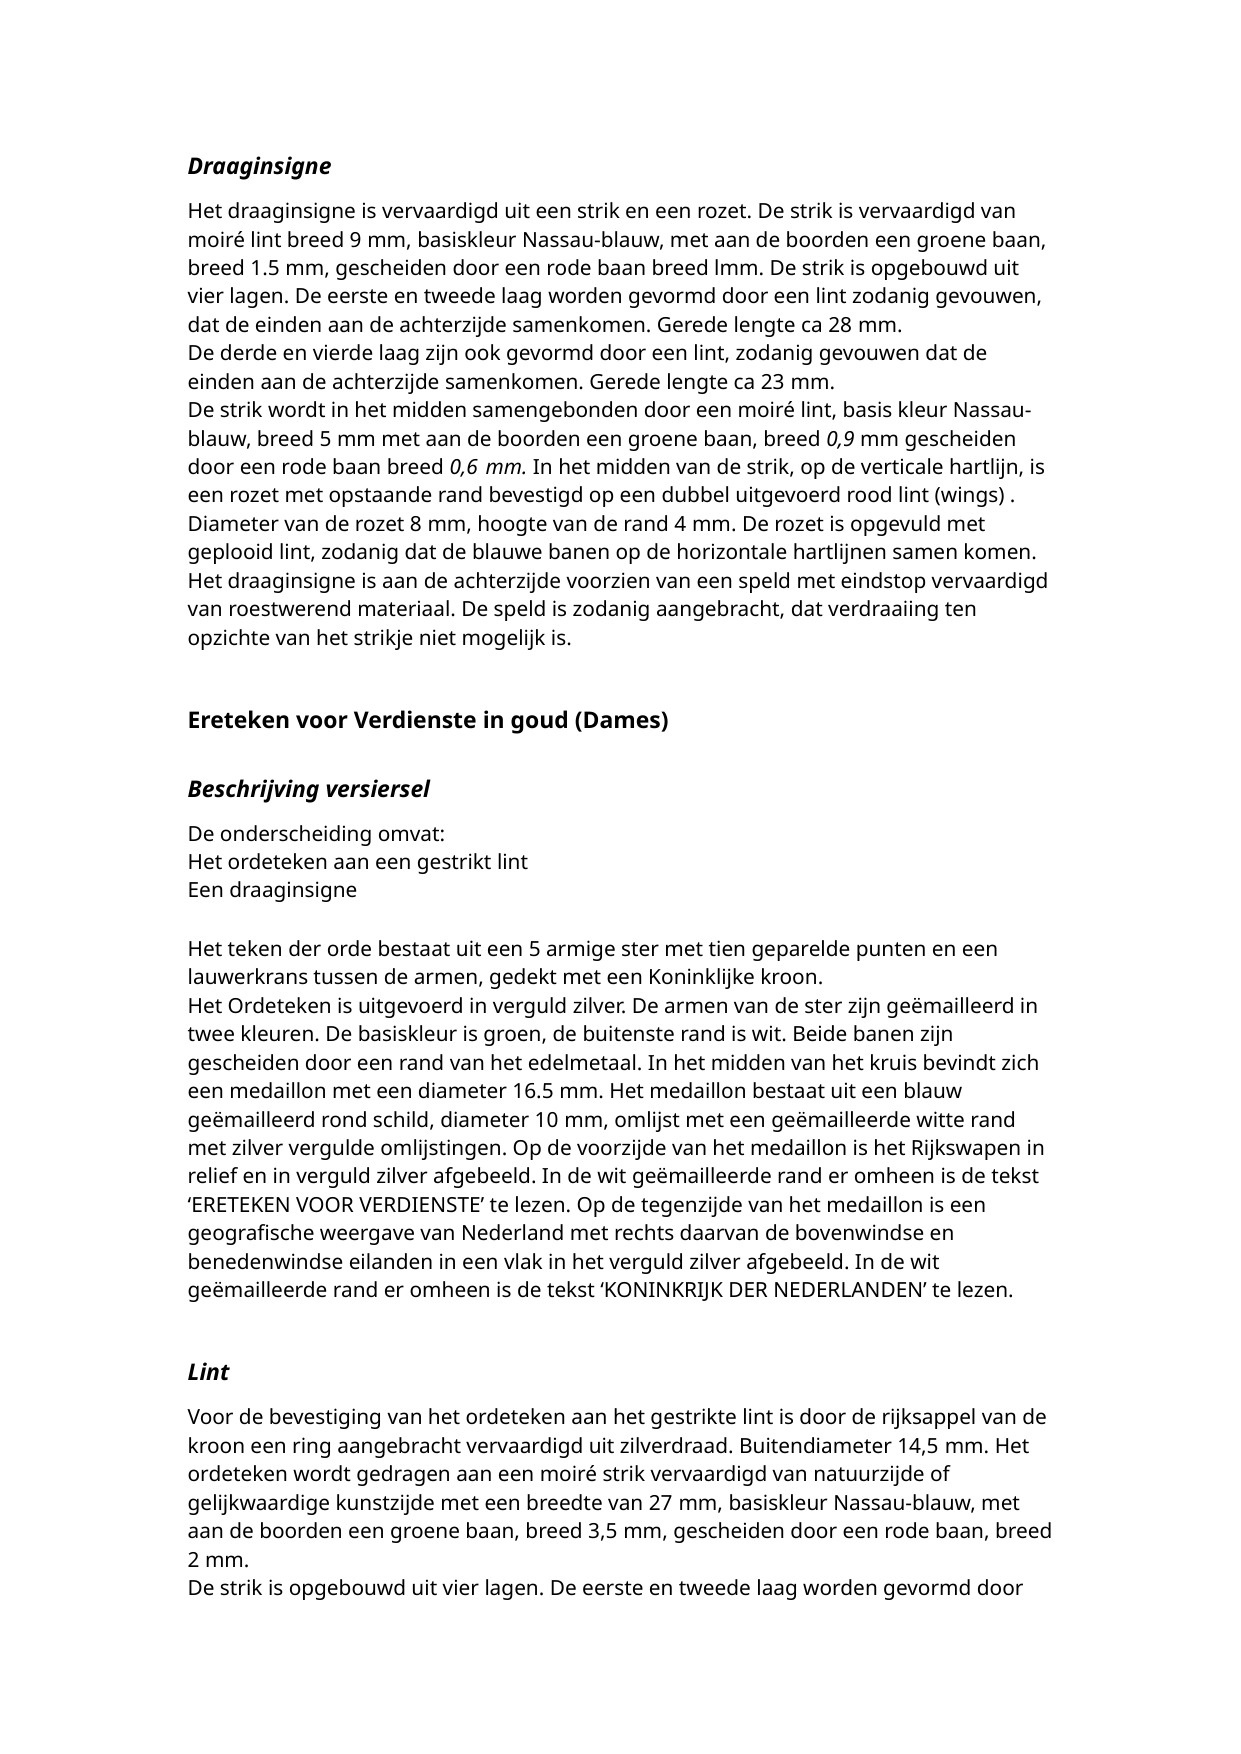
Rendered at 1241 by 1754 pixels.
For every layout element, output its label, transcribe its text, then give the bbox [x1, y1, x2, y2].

text Het teken der orde bestaat uit een 5 armige ster met tien geparelde punten en een lauwerkrans tussen de armen, gedekt met een Koninklijke kroon. [187, 934, 1053, 991]
text De derde en vierde laag zijn ook gevormd door een lint, zodanig gevouwen dat de einden aan de achterzijde samenkomen. Gerede lengte ca 23 mm. [187, 338, 1053, 395]
text Voor de bevestiging van het ordeteken aan het gestrikte lint is door de rijksappel van de kroon een ring aangebracht vervaardigd uit zilverdraad. Buitendiameter 14,5 mm. Het ordeteken wordt gedragen aan een moiré strik vervaardigd van natuurzijde of gelijkwaardige kunstzijde met een breedte van 27 mm, basiskleur Nassau-blauw, met aan de boorden een groene baan, breed 3,5 mm, gescheiden door een rode baan, breed 2 mm. [187, 1402, 1053, 1573]
text De strik wordt in het midden samengebonden door een moiré lint, basis kleur Nassau-blauw, breed 5 mm met aan de boorden een groene baan, breed 0,9 mm gescheiden door een rode baan breed 0,6 mm. In het midden van de strik, op de verticale hartlijn, is een rozet met opstaande rand bevestigd op een dubbel uitgevoerd rood lint (wings) . Diameter van de rozet 8 mm, hoogte van de rand 4 mm. De rozet is opgevuld met geplooid lint, zodanig dat de blauwe banen op de horizontale hartlijnen samen komen. Het draaginsigne is aan de achterzijde voorzien van een speld met eindstop vervaardigd van roestwerend materiaal. De speld is zodanig aangebracht, dat verdraaiing ten opzichte van het strikje niet mogelijk is. [187, 395, 1053, 651]
text Het ordeteken aan een gestrikt lint [187, 847, 1053, 876]
text De strik is opgebouwd uit vier lagen. De eerste en tweede laag worden gevormd door [187, 1573, 1053, 1602]
text De onderscheiding omvat: [187, 819, 1053, 847]
subtitle Ereteken voor Verdienste in goud (Dames) [187, 704, 1053, 735]
text Het Ordeteken is uitgevoerd in verguld zilver. De armen van de ster zijn geëmailleerd in twee kleuren. De basiskleur is groen, de buitenste rand is wit. Beide banen zijn gescheiden door een rand van het edelmetaal. In het midden van het kruis bevindt zich een medaillon met een diameter 16.5 mm. Het medaillon bestaat uit een blauw geëmailleerd rond schild, diameter 10 mm, omlijst met een geëmailleerde witte rand met zilver vergulde omlijstingen. Op de voorzijde van het medaillon is het Rijkswapen in relief en in verguld zilver afgebeeld. In de wit geëmailleerde rand er omheen is de tekst ‘ERETEKEN VOOR VERDIENSTE’ te lezen. Op de tegenzijde van het medaillon is een geografische weergave van Nederland met rechts daarvan de bovenwindse en benedenwindse eilanden in een vlak in het verguld zilver afgebeeld. In de wit geëmailleerde rand er omheen is de tekst ‘KONINKRIJK DER NEDERLANDEN’ te lezen. [187, 991, 1053, 1304]
subtitle Draaginsigne [187, 150, 1053, 181]
subtitle Beschrijving versiersel [187, 772, 1053, 804]
text Een draaginsigne [187, 876, 1053, 904]
subtitle Lint [187, 1356, 1053, 1387]
text Het draaginsigne is vervaardigd uit een strik en een rozet. De strik is vervaardigd van moiré lint breed 9 mm, basiskleur Nassau-blauw, met aan de boorden een groene baan, breed 1.5 mm, gescheiden door een rode baan breed lmm. De strik is opgebouwd uit vier lagen. De eerste en tweede laag worden gevormd door een lint zodanig gevouwen, dat de einden aan de achterzijde samenkomen. Gerede lengte ca 28 mm. [187, 196, 1053, 338]
